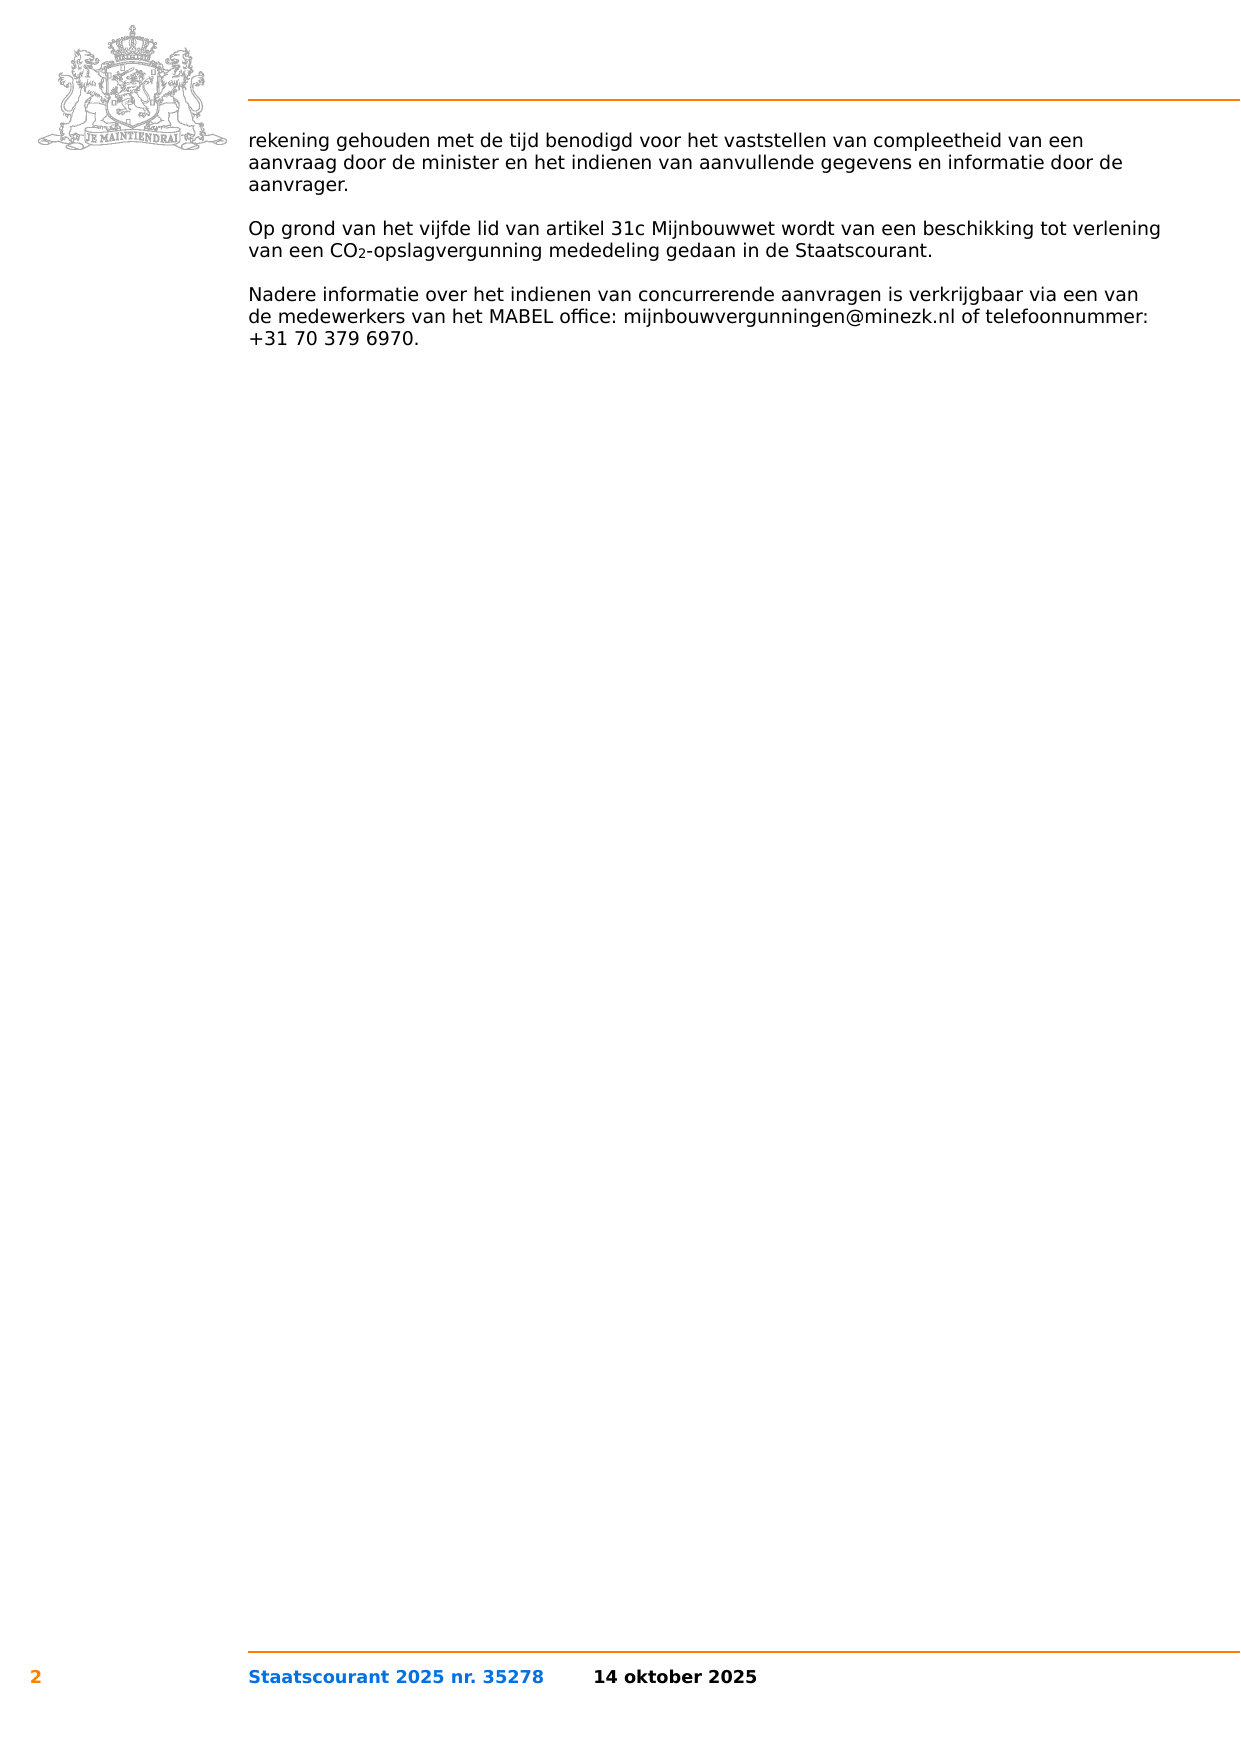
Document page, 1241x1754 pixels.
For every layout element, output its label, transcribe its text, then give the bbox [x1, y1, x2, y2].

text rekening gehouden met de tijd benodigd voor het vaststellen van compleetheid van een aanvraag door de minister en het indienen van aanvullende gegevens en informatie door de aanvrager. [248, 130, 1163, 196]
text Op grond van het vijfde lid van artikel 31c Mijnbouwwet wordt van een beschikking tot verlening van een CO2-opslagvergunning mededeling gedaan in de Staatscourant. [248, 218, 1163, 262]
picture [38, 25, 227, 150]
text Nadere informatie over het indienen van concurrerende aanvragen is verkrijgbaar via een van de medewerkers van het MABEL office: mijnbouwvergunningen@minezk.nl of telefoonnummer: +31 70 379 6970. [248, 283, 1163, 349]
